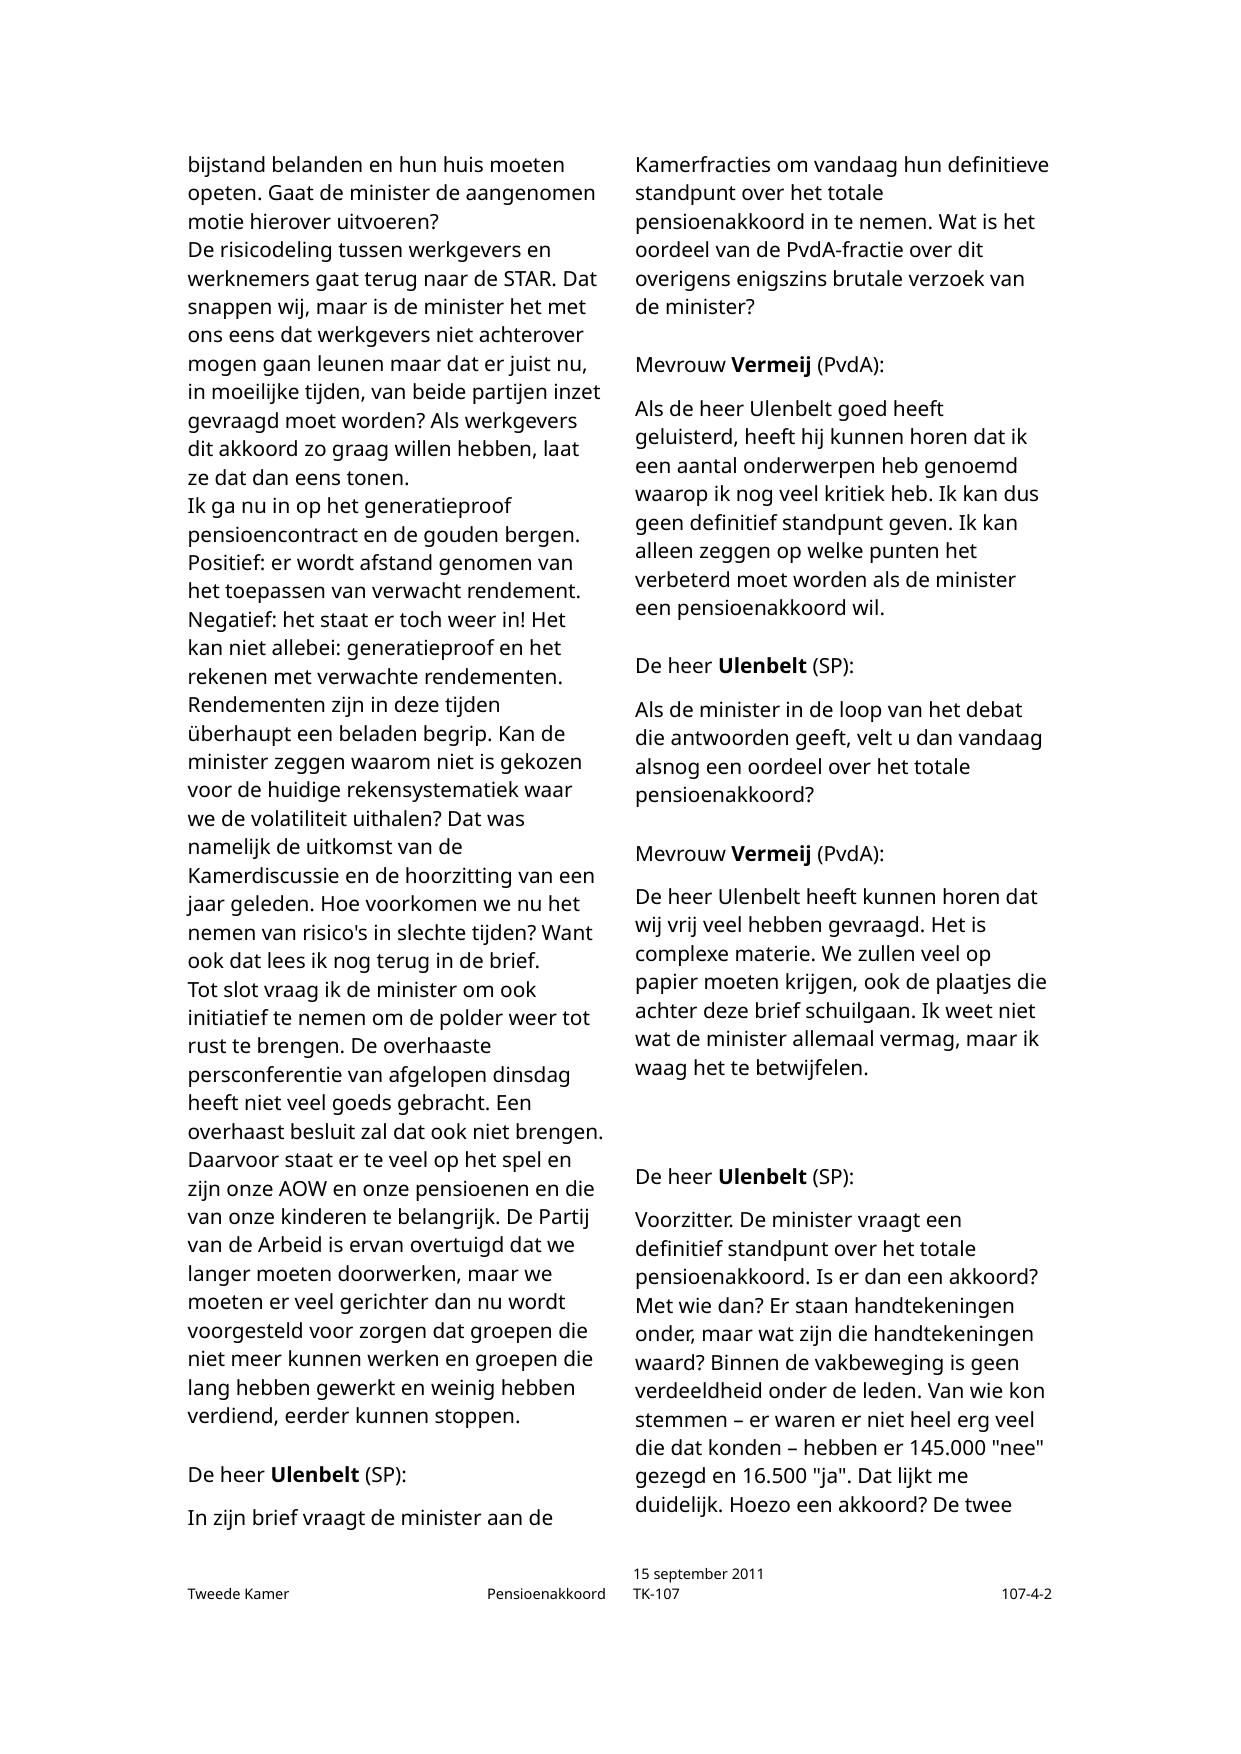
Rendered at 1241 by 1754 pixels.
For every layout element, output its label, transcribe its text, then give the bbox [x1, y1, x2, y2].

text De risicodeling tussen werkgevers en werknemers gaat terug naar de STAR. Dat snappen wij, maar is de minister het met ons eens dat werkgevers niet achterover mogen gaan leunen maar dat er juist nu, in moeilijke tijden, van beide partijen inzet gevraagd moet worden? Als werkgevers dit akkoord zo graag willen hebben, laat ze dat dan eens tonen. [187, 235, 605, 491]
text Als de heer Ulenbelt goed heeft geluisterd, heeft hij kunnen horen dat ik een aantal onderwerpen heb genoemd waarop ik nog veel kritiek heb. Ik kan dus geen definitief standpunt geven. Ik kan alleen zeggen op welke punten het verbeterd moet worden als de minister een pensioenakkoord wil. [635, 394, 1053, 622]
text De heer Ulenbelt heeft kunnen horen dat wij vrij veel hebben gevraagd. Het is complexe materie. We zullen veel op papier moeten krijgen, ook de plaatjes die achter deze brief schuilgaan. Ik weet niet wat de minister allemaal vermag, maar ik waag het te betwijfelen. [635, 882, 1053, 1081]
text De heer Ulenbelt (SP): [187, 1460, 605, 1488]
text Voorzitter. De minister vraagt een definitief standpunt over het totale pensioenakkoord. Is er dan een akkoord? Met wie dan? Er staan handtekeningen onder, maar wat zijn die handtekeningen waard? Binnen de vakbeweging is geen verdeeldheid onder de leden. Van wie kon stemmen – er waren er niet heel erg veel die dat konden – hebben er 145.000 "nee" gezegd en 16.500 "ja". Dat lijkt me duidelijk. Hoezo een akkoord? De twee [635, 1206, 1053, 1518]
text De heer Ulenbelt (SP): [635, 652, 1053, 680]
text In zijn brief vraagt de minister aan de [187, 1503, 605, 1532]
text bijstand belanden en hun huis moeten opeten. Gaat de minister de aangenomen motie hierover uitvoeren? [187, 150, 605, 235]
text Ik ga nu in op het generatieproof pensioencontract en de gouden bergen. Positief: er wordt afstand genomen van het toepassen van verwacht rendement. Negatief: het staat er toch weer in! Het kan niet allebei: generatieproof en het rekenen met verwachte rendementen. Rendementen zijn in deze tijden überhaupt een beladen begrip. Kan de minister zeggen waarom niet is gekozen voor de huidige rekensystematiek waar we de volatiliteit uithalen? Dat was namelijk de uitkomst van de Kamerdiscussie en de hoorzitting van een jaar geleden. Hoe voorkomen we nu het nemen van risico's in slechte tijden? Want ook dat lees ik nog terug in de brief. [187, 491, 605, 975]
text Mevrouw Vermeij (PvdA): [635, 839, 1053, 867]
text Tot slot vraag ik de minister om ook initiatief te nemen om de polder weer tot rust te brengen. De overhaaste persconferentie van afgelopen dinsdag heeft niet veel goeds gebracht. Een overhaast besluit zal dat ook niet brengen. Daarvoor staat er te veel op het spel en zijn onze AOW en onze pensioenen en die van onze kinderen te belangrijk. De Partij van de Arbeid is ervan overtuigd dat we langer moeten doorwerken, maar we moeten er veel gerichter dan nu wordt voorgesteld voor zorgen dat groepen die niet meer kunnen werken en groepen die lang hebben gewerkt en weinig hebben verdiend, eerder kunnen stoppen. [187, 975, 605, 1430]
text Mevrouw Vermeij (PvdA): [635, 351, 1053, 379]
text De heer Ulenbelt (SP): [635, 1162, 1053, 1191]
text  [635, 1111, 1053, 1140]
text Kamerfracties om vandaag hun definitieve standpunt over het totale pensioenakkoord in te nemen. Wat is het oordeel van de PvdA-fractie over dit overigens enigszins brutale verzoek van de minister? [635, 150, 1053, 321]
text Als de minister in de loop van het debat die antwoorden geeft, velt u dan vandaag alsnog een oordeel over het totale pensioenakkoord? [635, 695, 1053, 809]
